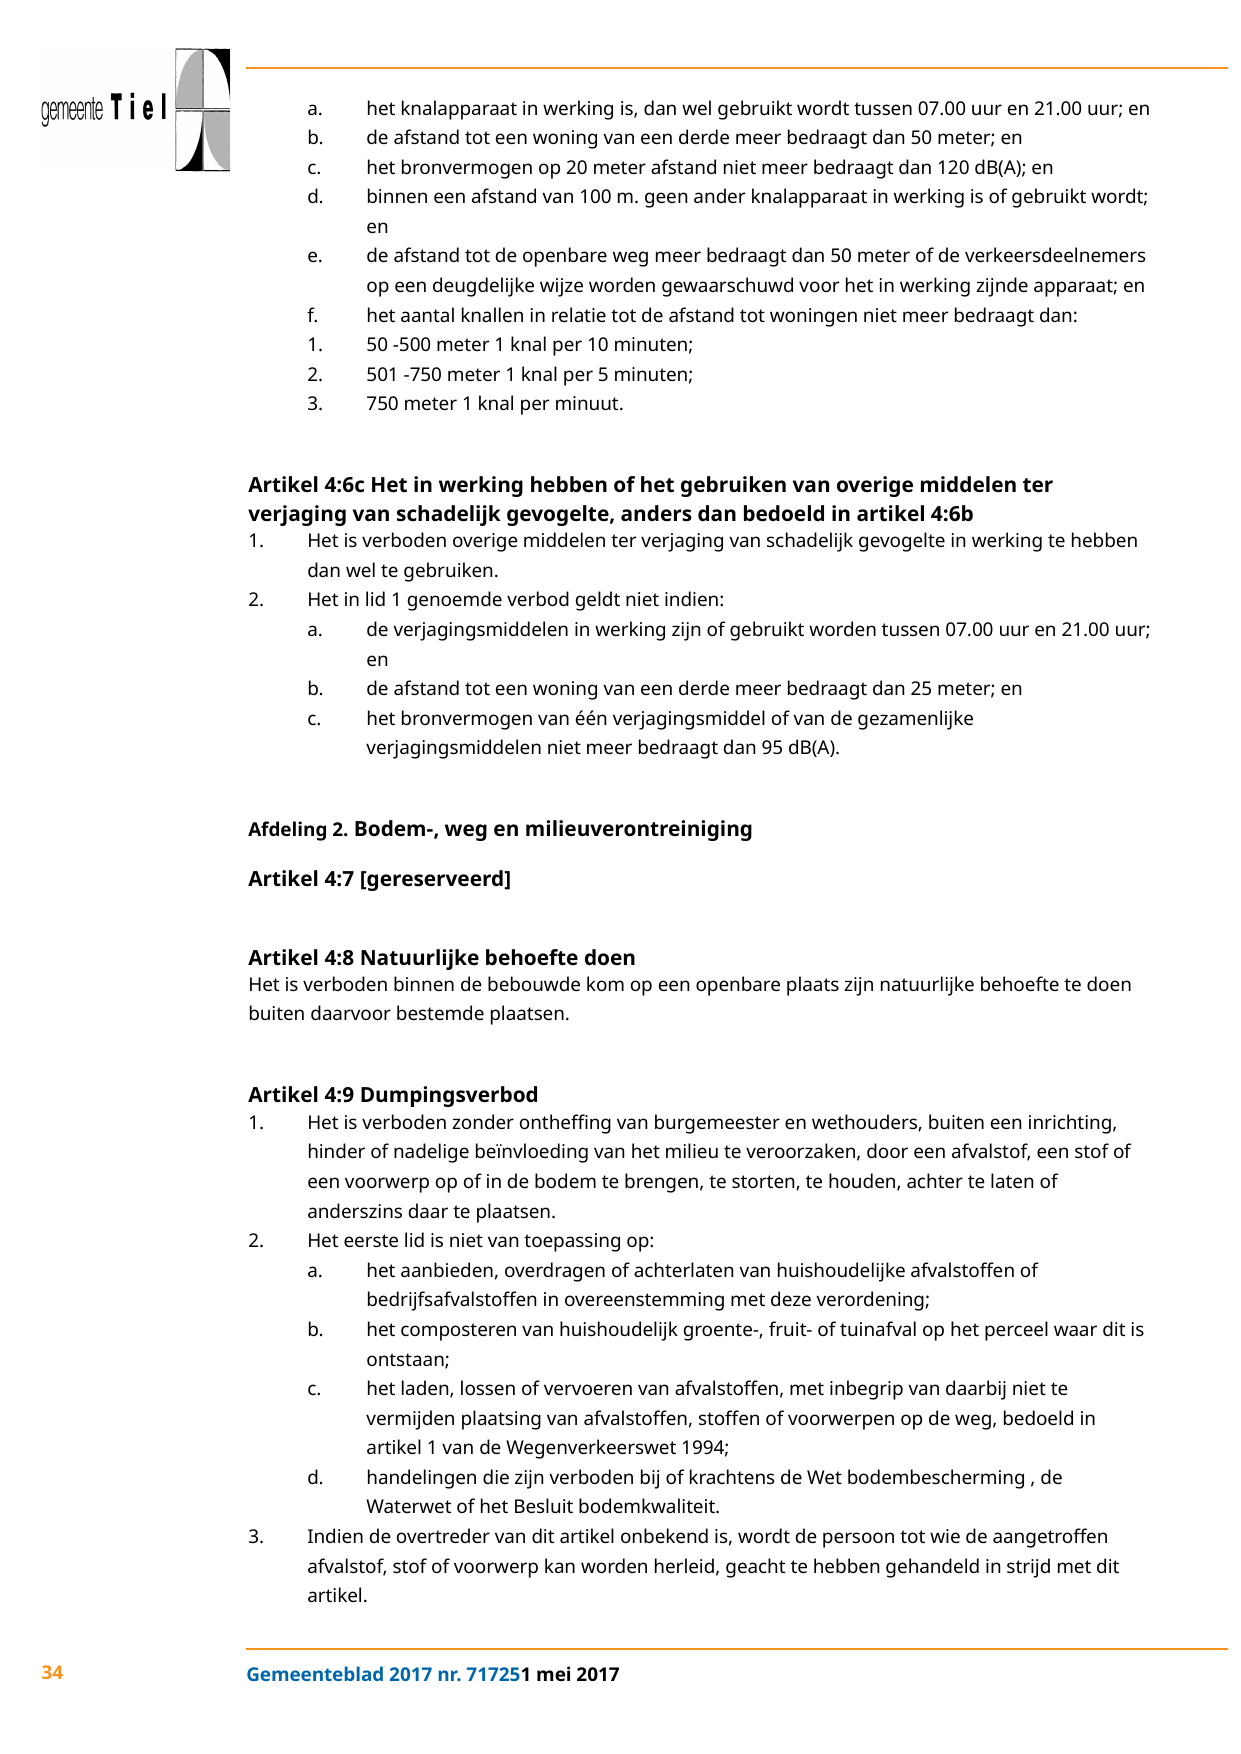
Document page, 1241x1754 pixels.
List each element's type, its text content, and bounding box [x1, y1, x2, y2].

text Artikel 4:6c Het in werking hebben of het gebruiken van overige middelen ter verjaging van schadelijk gevogelte, anders dan bedoeld in artikel 4:6b [248, 471, 1152, 527]
list Het eerste lid is niet van toepassing op: [248, 1227, 1152, 1253]
list de verjagingsmiddelen in werking zijn of gebruikt worden tussen 07.00 uur en 21.00 uur; en [307, 616, 1152, 672]
text Afdeling 2. Bodem-, weg en milieuverontreiniging [248, 814, 1152, 843]
list Het in lid 1 genoemde verbod geldt niet indien: [248, 587, 1152, 612]
list het bronvermogen op 20 meter afstand niet meer bedraagt dan 120 dB(A); en [307, 154, 1152, 180]
list het bronvermogen van één verjagingsmiddel of van de gezamenlijke verjagingsmiddelen niet meer bedraagt dan 95 dB(A). [307, 705, 1152, 760]
list het laden, lossen of vervoeren van afvalstoffen, met inbegrip van daarbij niet te vermijden plaatsing van afvalstoffen, stoffen of voorwerpen op de weg, bedoeld in artikel 1 van de Wegenverkeerswet 1994; [307, 1375, 1152, 1460]
list 50 -500 meter 1 knal per 10 minuten; [307, 331, 1152, 357]
list Het is verboden zonder ontheffing van burgemeester en wethouders, buiten een inrichting, hinder of nadelige beïnvloeding van het milieu te veroorzaken, door een afvalstof, een stof of een voorwerp op of in de bodem te brengen, te storten, te houden, achter te laten of anderszins daar te plaatsen. [248, 1109, 1152, 1223]
list Indien de overtreder van dit artikel onbekend is, wordt de persoon tot wie de aangetroffen afvalstof, stof of voorwerp kan worden herleid, geacht te hebben gehandeld in strijd met dit artikel. [248, 1523, 1152, 1608]
list de afstand tot een woning van een derde meer bedraagt dan 25 meter; en [307, 675, 1152, 701]
list het composteren van huishoudelijk groente-, fruit- of tuinafval op het perceel waar dit is ontstaan; [307, 1316, 1152, 1371]
text Het is verboden binnen de bebouwde kom op een openbare plaats zijn natuurlijke behoefte te doen buiten daarvoor bestemde plaatsen. [248, 971, 1152, 1026]
list handelingen die zijn verboden bij of krachtens de Wet bodembescherming , de Waterwet of het Besluit bodemkwaliteit. [307, 1464, 1152, 1519]
list de afstand tot een woning van een derde meer bedraagt dan 50 meter; en [307, 124, 1152, 150]
list 750 meter 1 knal per minuut. [307, 391, 1152, 416]
list het aanbieden, overdragen of achterlaten van huishoudelijke afvalstoffen of bedrijfsafvalstoffen in overeenstemming met deze verordening; [307, 1257, 1152, 1312]
list de afstand tot de openbare weg meer bedraagt dan 50 meter of de verkeersdeelnemers op een deugdelijke wijze worden gewaarschuwd voor het in werking zijnde apparaat; en [307, 243, 1152, 298]
list 501 -750 meter 1 knal per 5 minuten; [307, 361, 1152, 387]
picture [41, 47, 231, 172]
text Artikel 4:8 Natuurlijke behoefte doen [248, 943, 1152, 971]
list het aantal knallen in relatie tot de afstand tot woningen niet meer bedraagt dan: [307, 302, 1152, 328]
text Artikel 4:9 Dumpingsverbod [248, 1081, 1152, 1109]
list binnen een afstand van 100 m. geen ander knalapparaat in werking is of gebruikt wordt; en [307, 183, 1152, 239]
text Artikel 4:7 [gereserveerd] [248, 864, 1152, 892]
list Het is verboden overige middelen ter verjaging van schadelijk gevogelte in werking te hebben dan wel te gebruiken. [248, 527, 1152, 583]
list het knalapparaat in werking is, dan wel gebruikt wordt tussen 07.00 uur en 21.00 uur; en [307, 95, 1152, 121]
